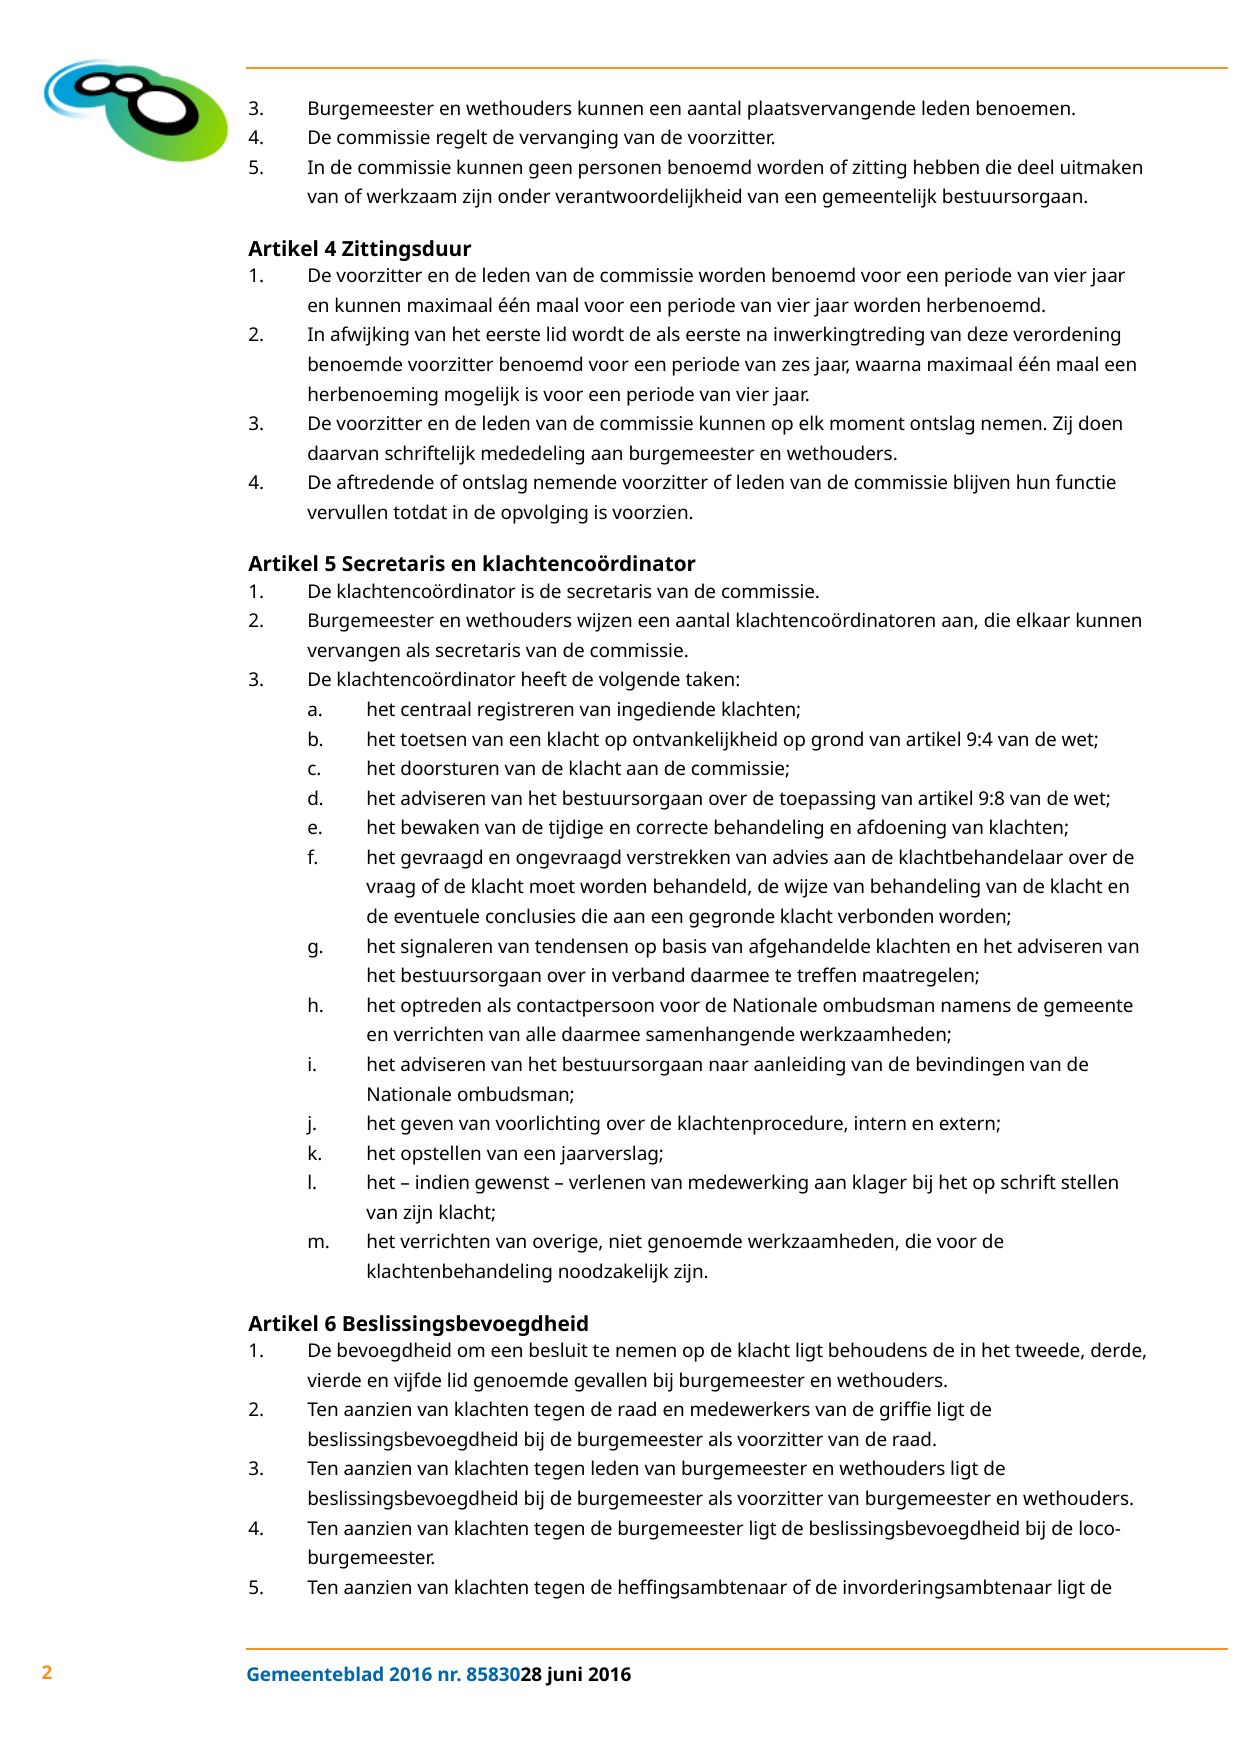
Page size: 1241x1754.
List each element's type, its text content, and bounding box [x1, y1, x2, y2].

list De klachtencoördinator is de secretaris van de commissie. [248, 578, 1152, 604]
list het centraal registreren van ingediende klachten; [307, 696, 1152, 722]
list het bewaken van de tijdige en correcte behandeling en afdoening van klachten; [307, 814, 1152, 840]
text Artikel 5 Secretaris en klachtencoördinator [248, 549, 1152, 578]
list het verrichten van overige, niet genoemde werkzaamheden, die voor de klachtenbehandeling noodzakelijk zijn. [307, 1229, 1152, 1284]
list De klachtencoördinator heeft de volgende taken: [248, 667, 1152, 692]
list Burgemeester en wethouders kunnen een aantal plaatsvervangende leden benoemen. [248, 95, 1152, 121]
list het doorsturen van de klacht aan de commissie; [307, 755, 1152, 781]
list het opstellen van een jaarverslag; [307, 1140, 1152, 1166]
list De bevoegdheid om een besluit te nemen op de klacht ligt behoudens de in het tweede, derde, vierde en vijfde lid genoemde gevallen bij burgemeester en wethouders. [248, 1337, 1152, 1392]
list De commissie regelt de vervanging van de voorzitter. [248, 124, 1152, 150]
list het toetsen van een klacht op ontvankelijkheid op grond van artikel 9:4 van de wet; [307, 726, 1152, 752]
picture [41, 47, 231, 172]
list het optreden als contactpersoon voor de Nationale ombudsman namens de gemeente en verrichten van alle daarmee samenhangende werkzaamheden; [307, 992, 1152, 1047]
list De aftredende of ontslag nemende voorzitter of leden van de commissie blijven hun functie vervullen totdat in de opvolging is voorzien. [248, 469, 1152, 525]
list Ten aanzien van klachten tegen de raad en medewerkers van de griffie ligt de beslissingsbevoegdheid bij de burgemeester als voorzitter van de raad. [248, 1396, 1152, 1452]
list het adviseren van het bestuursorgaan over de toepassing van artikel 9:8 van de wet; [307, 785, 1152, 811]
list het gevraagd en ongevraagd verstrekken van advies aan de klachtbehandelaar over de vraag of de klacht moet worden behandeld, de wijze van behandeling van de klacht en de eventuele conclusies die aan een gegronde klacht verbonden worden; [307, 844, 1152, 929]
list De voorzitter en de leden van de commissie worden benoemd voor een periode van vier jaar en kunnen maximaal één maal voor een periode van vier jaar worden herbenoemd. [248, 262, 1152, 318]
list het geven van voorlichting over de klachtenprocedure, intern en extern; [307, 1110, 1152, 1136]
list Ten aanzien van klachten tegen leden van burgemeester en wethouders ligt de beslissingsbevoegdheid bij de burgemeester als voorzitter van burgemeester en wethouders. [248, 1456, 1152, 1511]
list Ten aanzien van klachten tegen de burgemeester ligt de beslissingsbevoegdheid bij de loco-burgemeester. [248, 1515, 1152, 1570]
list In de commissie kunnen geen personen benoemd worden of zitting hebben die deel uitmaken van of werkzaam zijn onder verantwoordelijkheid van een gemeentelijk bestuursorgaan. [248, 154, 1152, 209]
list Ten aanzien van klachten tegen de heffingsambtenaar of de invorderingsambtenaar ligt de [248, 1574, 1152, 1599]
list In afwijking van het eerste lid wordt de als eerste na inwerkingtreding van deze verordening benoemde voorzitter benoemd voor een periode van zes jaar, waarna maximaal één maal een herbenoeming mogelijk is voor een periode van vier jaar. [248, 322, 1152, 406]
list Burgemeester en wethouders wijzen een aantal klachtencoördinatoren aan, die elkaar kunnen vervangen als secretaris van de commissie. [248, 607, 1152, 663]
list De voorzitter en de leden van de commissie kunnen op elk moment ontslag nemen. Zij doen daarvan schriftelijk mededeling aan burgemeester en wethouders. [248, 410, 1152, 466]
text Artikel 6 Beslissingsbevoegdheid [248, 1309, 1152, 1337]
list het – indien gewenst – verlenen van medewerking aan klager bij het op schrift stellen van zijn klacht; [307, 1169, 1152, 1225]
list het adviseren van het bestuursorgaan naar aanleiding van de bevindingen van de Nationale ombudsman; [307, 1051, 1152, 1107]
text Artikel 4 Zittingsduur [248, 234, 1152, 262]
list het signaleren van tendensen op basis van afgehandelde klachten en het adviseren van het bestuursorgaan over in verband daarmee te treffen maatregelen; [307, 933, 1152, 988]
